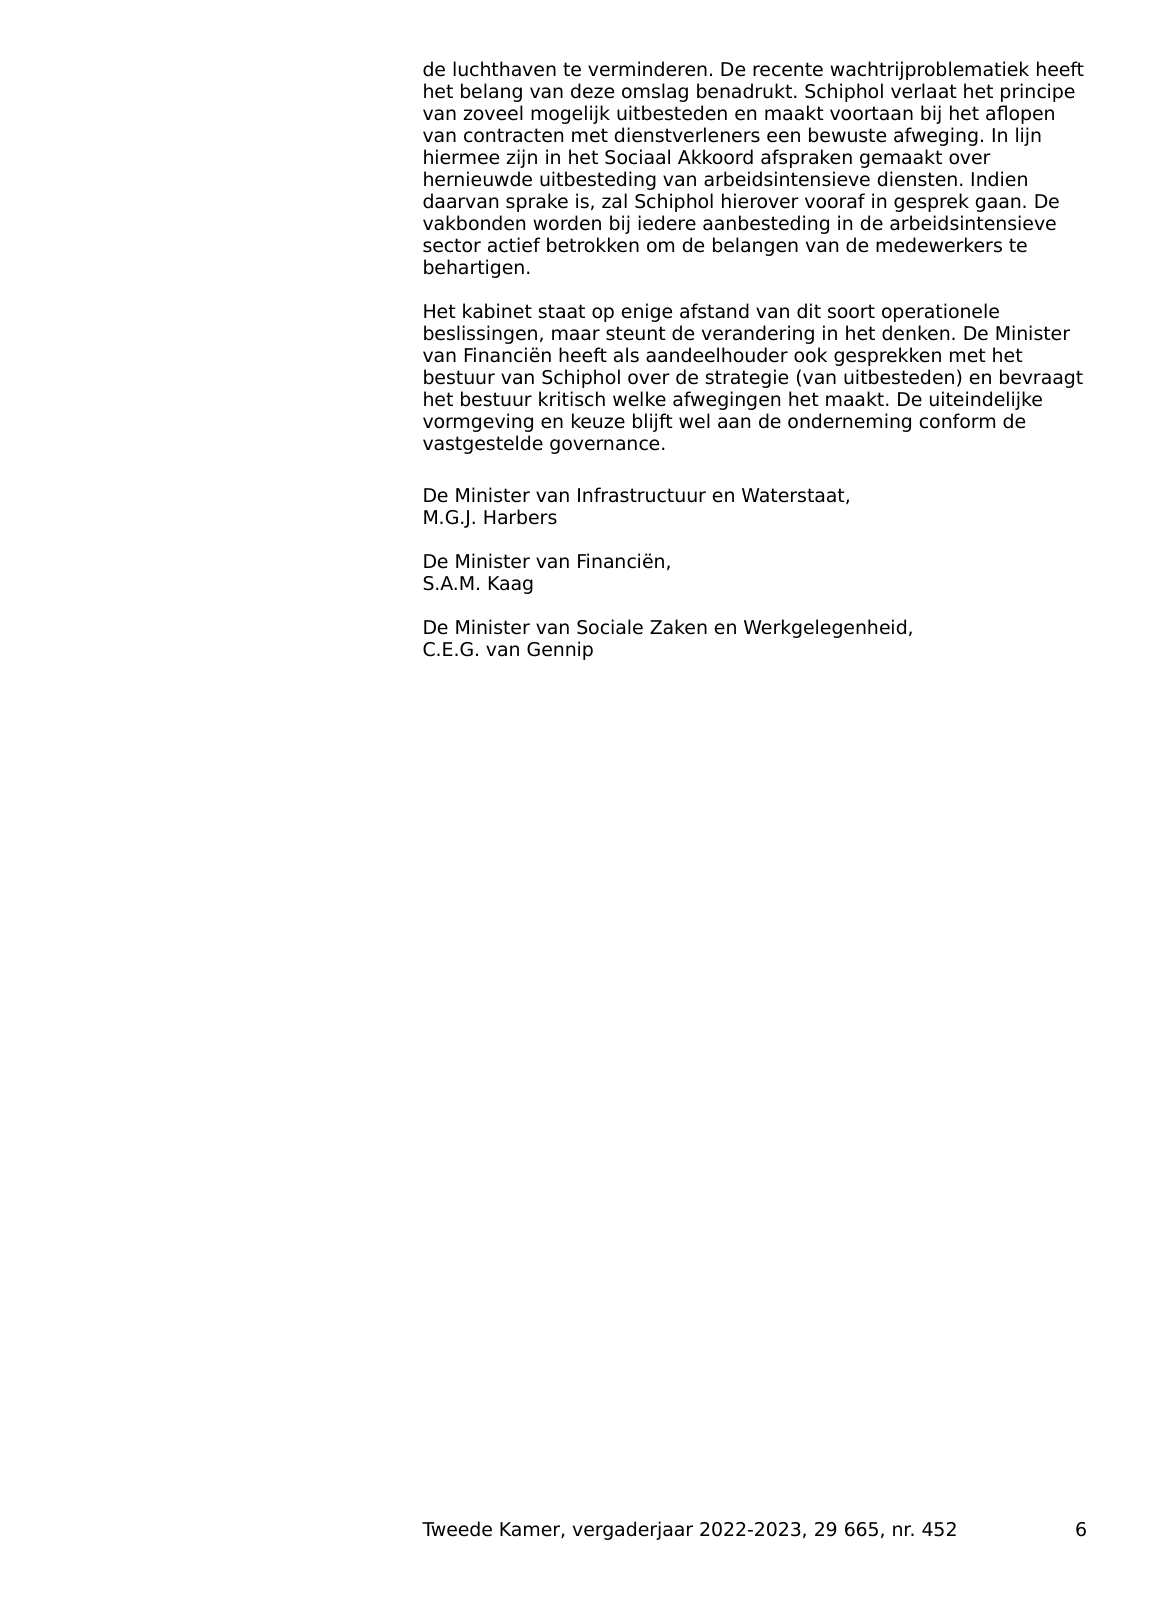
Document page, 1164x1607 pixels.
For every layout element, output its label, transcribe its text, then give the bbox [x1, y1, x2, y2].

text De Minister van Financiën, S.A.M. Kaag [422, 551, 1087, 595]
text Het kabinet staat op enige afstand van dit soort operationele beslissingen, maar steunt de verandering in het denken. De Minister van Financiën heeft als aandeelhouder ook gesprekken met het bestuur van Schiphol over de strategie (van uitbesteden) en bevraagt het bestuur kritisch welke afwegingen het maakt. De uiteindelijke vormgeving en keuze blijft wel aan de onderneming conform de vastgestelde governance. [422, 301, 1087, 455]
text De Minister van Infrastructuur en Waterstaat, M.G.J. Harbers [422, 485, 1087, 529]
text De Minister van Sociale Zaken en Werkgelegenheid, C.E.G. van Gennip [422, 617, 1087, 661]
text de luchthaven te verminderen. De recente wachtrijproblematiek heeft het belang van deze omslag benadrukt. Schiphol verlaat het principe van zoveel mogelijk uitbesteden en maakt voortaan bij het aflopen van contracten met dienstverleners een bewuste afweging. In lijn hiermee zijn in het Sociaal Akkoord afspraken gemaakt over hernieuwde uitbesteding van arbeidsintensieve diensten. Indien daarvan sprake is, zal Schiphol hierover vooraf in gesprek gaan. De vakbonden worden bij iedere aanbesteding in de arbeidsintensieve sector actief betrokken om de belangen van de medewerkers te behartigen. [422, 59, 1087, 279]
